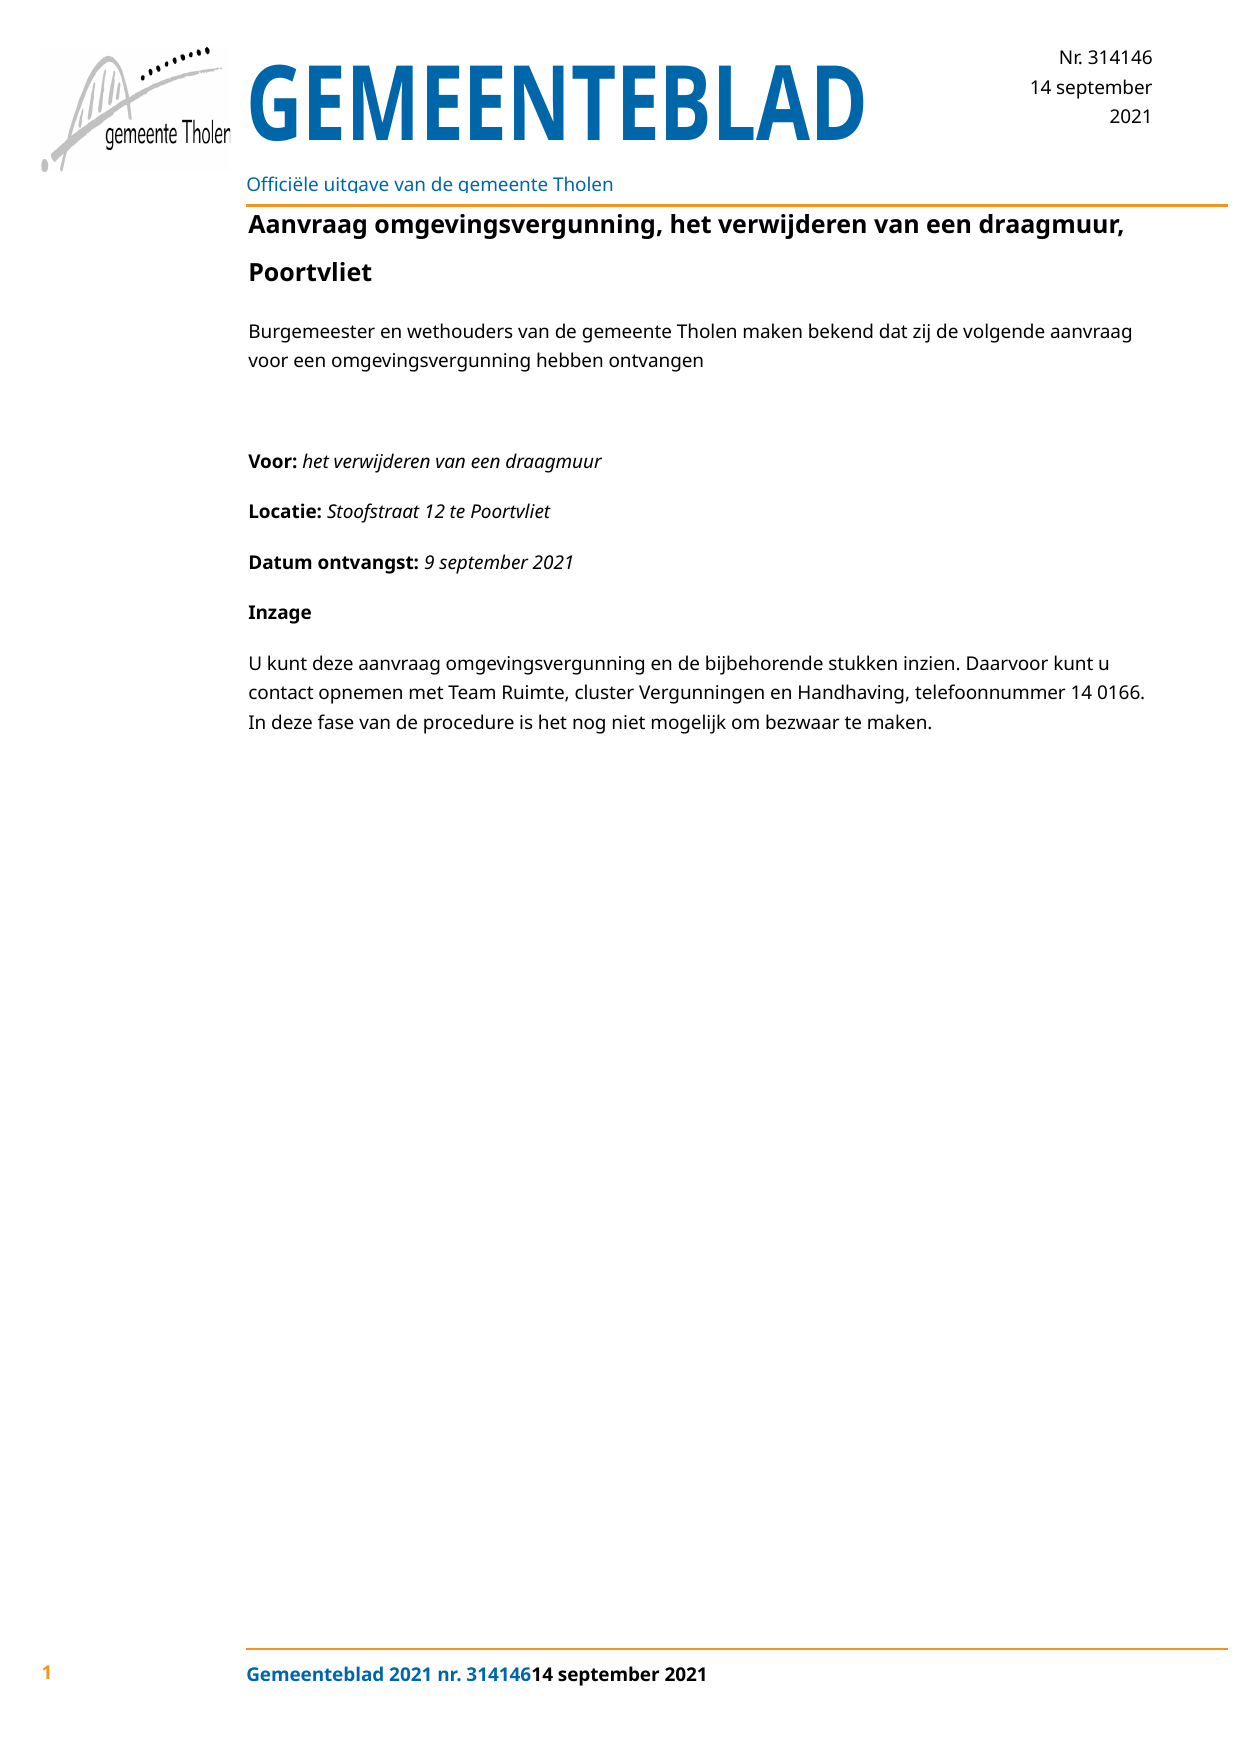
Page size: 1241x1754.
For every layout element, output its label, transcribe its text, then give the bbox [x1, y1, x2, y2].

text Datum ontvangst: 9 september 2021 [248, 549, 1152, 575]
text Inzage [248, 599, 1152, 625]
text Aanvraag omgevingsvergunning, het verwijderen van een draagmuur, Poortvliet [248, 207, 1152, 288]
text Locatie: Stoofstraat 12 te Poortvliet [248, 499, 1152, 524]
text Burgemeester en wethouders van de gemeente Tholen maken bekend dat zij de volgende aanvraag voor een omgevingsvergunning hebben ontvangen [248, 318, 1152, 373]
text Voor: het verwijderen van een draagmuur [248, 448, 1152, 474]
picture [41, 47, 231, 172]
text U kunt deze aanvraag omgevingsvergunning en de bijbehorende stukken inzien. Daarvoor kunt u contact opnemen met Team Ruimte, cluster Vergunningen en Handhaving, telefoonnummer 14 0166. In deze fase van de procedure is het nog niet mogelijk om bezwaar te maken. [248, 650, 1152, 735]
